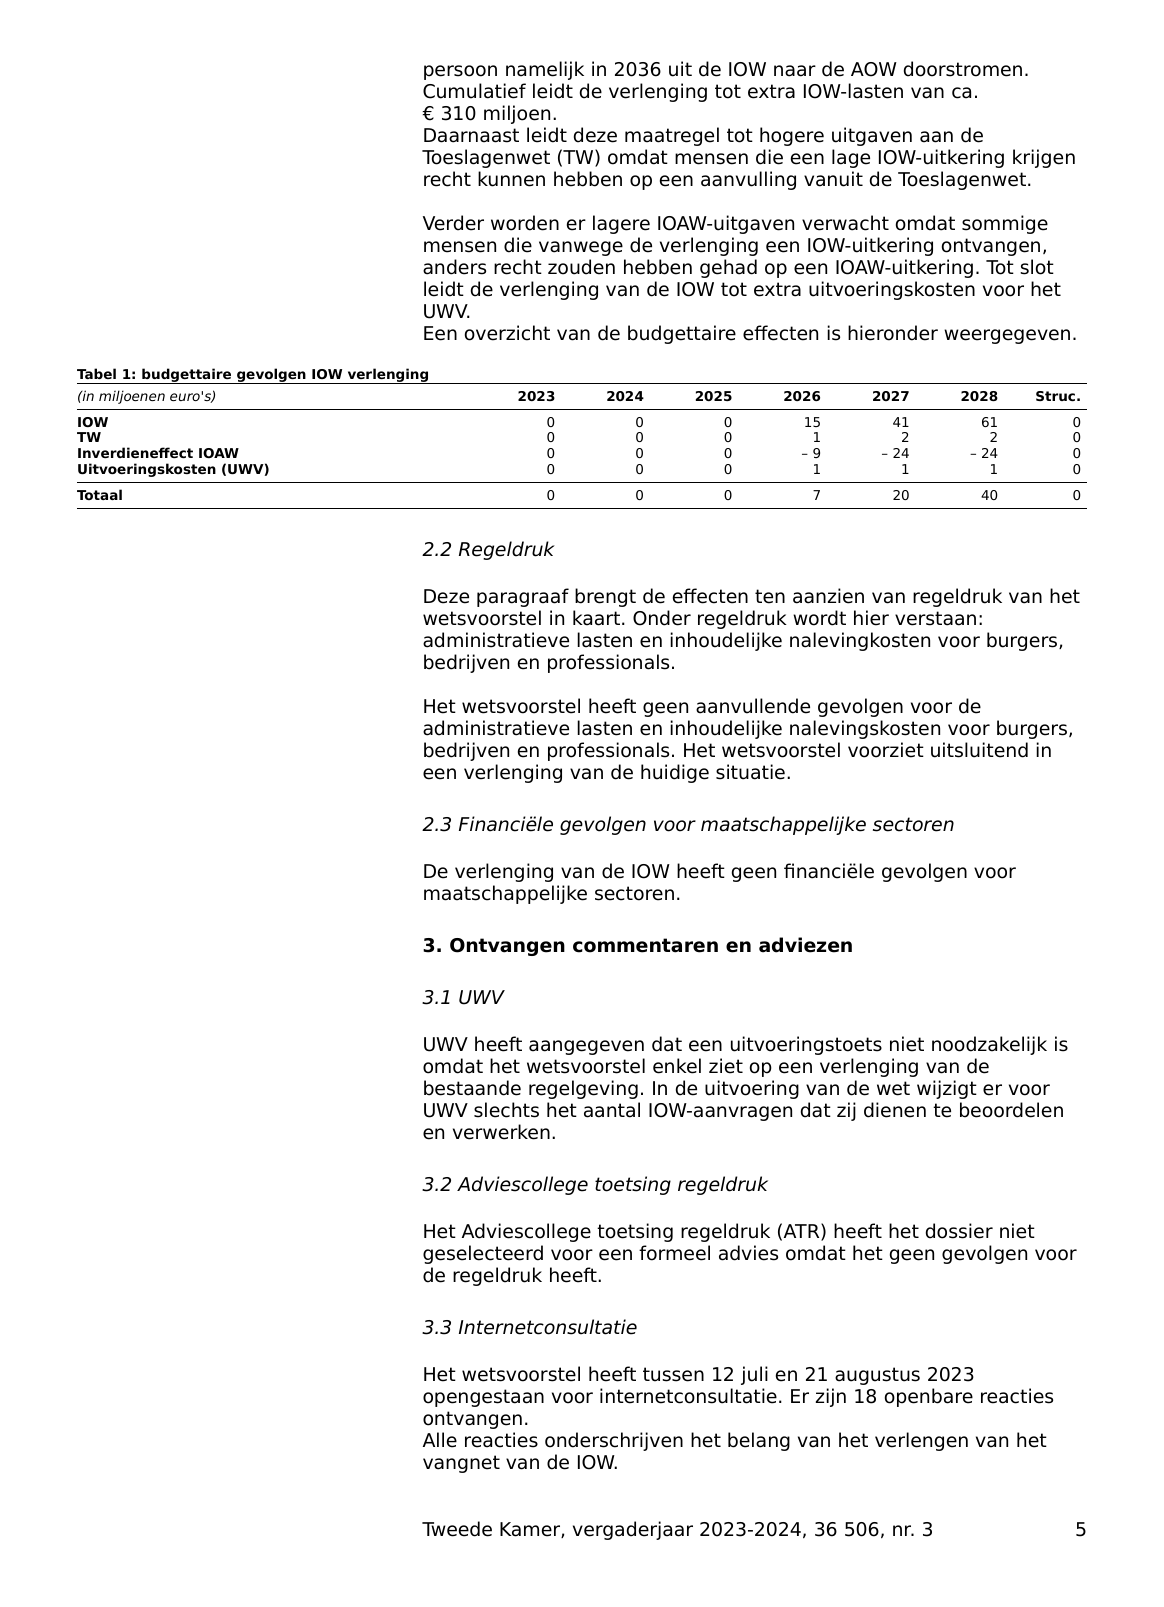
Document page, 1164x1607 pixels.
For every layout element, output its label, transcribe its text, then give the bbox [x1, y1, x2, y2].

table_cell 0 [473, 430, 561, 446]
table_cell 0 [650, 462, 738, 482]
table_cell 1 [738, 430, 827, 446]
text Het wetsvoorstel heeft geen aanvullende gevolgen voor de administratieve lasten en inhoudelijke nalevingskosten voor burgers, bedrijven en professionals. Het wetsvoorstel voorziet uitsluitend in een verlenging van de huidige situatie. [422, 696, 1087, 784]
table_cell IOW [77, 410, 472, 430]
table_cell – 9 [738, 446, 827, 462]
table_cell 2023 [473, 384, 561, 409]
text Het wetsvoorstel heeft tussen 12 juli en 21 augustus 2023 opengestaan voor internetconsultatie. Er zijn 18 openbare reacties ontvangen. [422, 1364, 1087, 1430]
text Een overzicht van de budgettaire effecten is hieronder weergegeven. [422, 323, 1087, 345]
table_header Tabel 1: budgettaire gevolgen IOW verlenging [77, 367, 1087, 383]
table_cell 0 [561, 410, 649, 430]
table_cell 0 [473, 462, 561, 482]
subtitle 2.3 Financiële gevolgen voor maatschappelijke sectoren [422, 814, 1087, 836]
table_cell 2025 [650, 384, 738, 409]
table_cell 7 [738, 483, 827, 508]
table_cell 0 [473, 446, 561, 462]
table_cell 20 [827, 483, 915, 508]
subtitle 2.2 Regeldruk [422, 539, 1087, 561]
table_cell 15 [738, 410, 827, 430]
table_cell 0 [1004, 462, 1087, 482]
table_cell Struc. [1004, 384, 1087, 409]
table_cell 0 [561, 446, 649, 462]
table_cell Uitvoeringskosten (UWV) [77, 462, 472, 482]
table_cell (in miljoenen euro's) [77, 384, 472, 409]
table_cell 0 [561, 462, 649, 482]
table_cell 0 [650, 430, 738, 446]
text Verder worden er lagere IOAW-uitgaven verwacht omdat sommige mensen die vanwege de verlenging een IOW-uitkering ontvangen, anders recht zouden hebben gehad op een IOAW-uitkering. Tot slot leidt de verlenging van de IOW tot extra uitvoeringskosten voor het UWV. [422, 213, 1087, 323]
text persoon namelijk in 2036 uit de IOW naar de AOW doorstromen. Cumulatief leidt de verlenging tot extra IOW-lasten van ca. € 310 miljoen. [422, 59, 1087, 125]
table_cell 0 [473, 410, 561, 430]
subtitle 3.2 Adviescollege toetsing regeldruk [422, 1174, 1087, 1196]
table_cell 2028 [915, 384, 1004, 409]
table_cell 0 [561, 430, 649, 446]
table_cell TW [77, 430, 472, 446]
table_cell Totaal [77, 483, 472, 508]
table_cell 2 [827, 430, 915, 446]
table_cell – 24 [827, 446, 915, 462]
table_cell 0 [650, 483, 738, 508]
text Deze paragraaf brengt de effecten ten aanzien van regeldruk van het wetsvoorstel in kaart. Onder regeldruk wordt hier verstaan: administratieve lasten en inhoudelijke nalevingkosten voor burgers, bedrijven en professionals. [422, 586, 1087, 674]
table_cell 0 [1004, 430, 1087, 446]
table_cell 0 [1004, 410, 1087, 430]
table_cell Inverdieneffect IOAW [77, 446, 472, 462]
table_cell 0 [1004, 446, 1087, 462]
table_cell – 24 [915, 446, 1004, 462]
subtitle 3.1 UWV [422, 987, 1087, 1009]
table_cell 0 [561, 483, 649, 508]
text Het Adviescollege toetsing regeldruk (ATR) heeft het dossier niet geselecteerd voor een formeel advies omdat het geen gevolgen voor de regeldruk heeft. [422, 1221, 1087, 1287]
text UWV heeft aangegeven dat een uitvoeringstoets niet noodzakelijk is omdat het wetsvoorstel enkel ziet op een verlenging van de bestaande regelgeving. In de uitvoering van de wet wijzigt er voor UWV slechts het aantal IOW-aanvragen dat zij dienen te beoordelen en verwerken. [422, 1034, 1087, 1144]
text Daarnaast leidt deze maatregel tot hogere uitgaven aan de Toeslagenwet (TW) omdat mensen die een lage IOW-uitkering krijgen recht kunnen hebben op een aanvulling vanuit de Toeslagenwet. [422, 125, 1087, 191]
text Alle reacties onderschrijven het belang van het verlengen van het vangnet van de IOW. [422, 1430, 1087, 1474]
table_cell 0 [1004, 483, 1087, 508]
table_cell 1 [915, 462, 1004, 482]
table_cell 0 [650, 410, 738, 430]
text De verlenging van de IOW heeft geen financiële gevolgen voor maatschappelijke sectoren. [422, 861, 1087, 905]
table_cell 41 [827, 410, 915, 430]
table_cell 61 [915, 410, 1004, 430]
table_cell 0 [650, 446, 738, 462]
table_cell 2026 [738, 384, 827, 409]
table_cell 1 [738, 462, 827, 482]
table_cell 1 [827, 462, 915, 482]
subtitle 3. Ontvangen commentaren en adviezen [422, 935, 1087, 957]
table_cell 0 [473, 483, 561, 508]
table_cell 40 [915, 483, 1004, 508]
table_cell 2024 [561, 384, 649, 409]
table_cell 2 [915, 430, 1004, 446]
table_cell 2027 [827, 384, 915, 409]
subtitle 3.3 Internetconsultatie [422, 1317, 1087, 1339]
